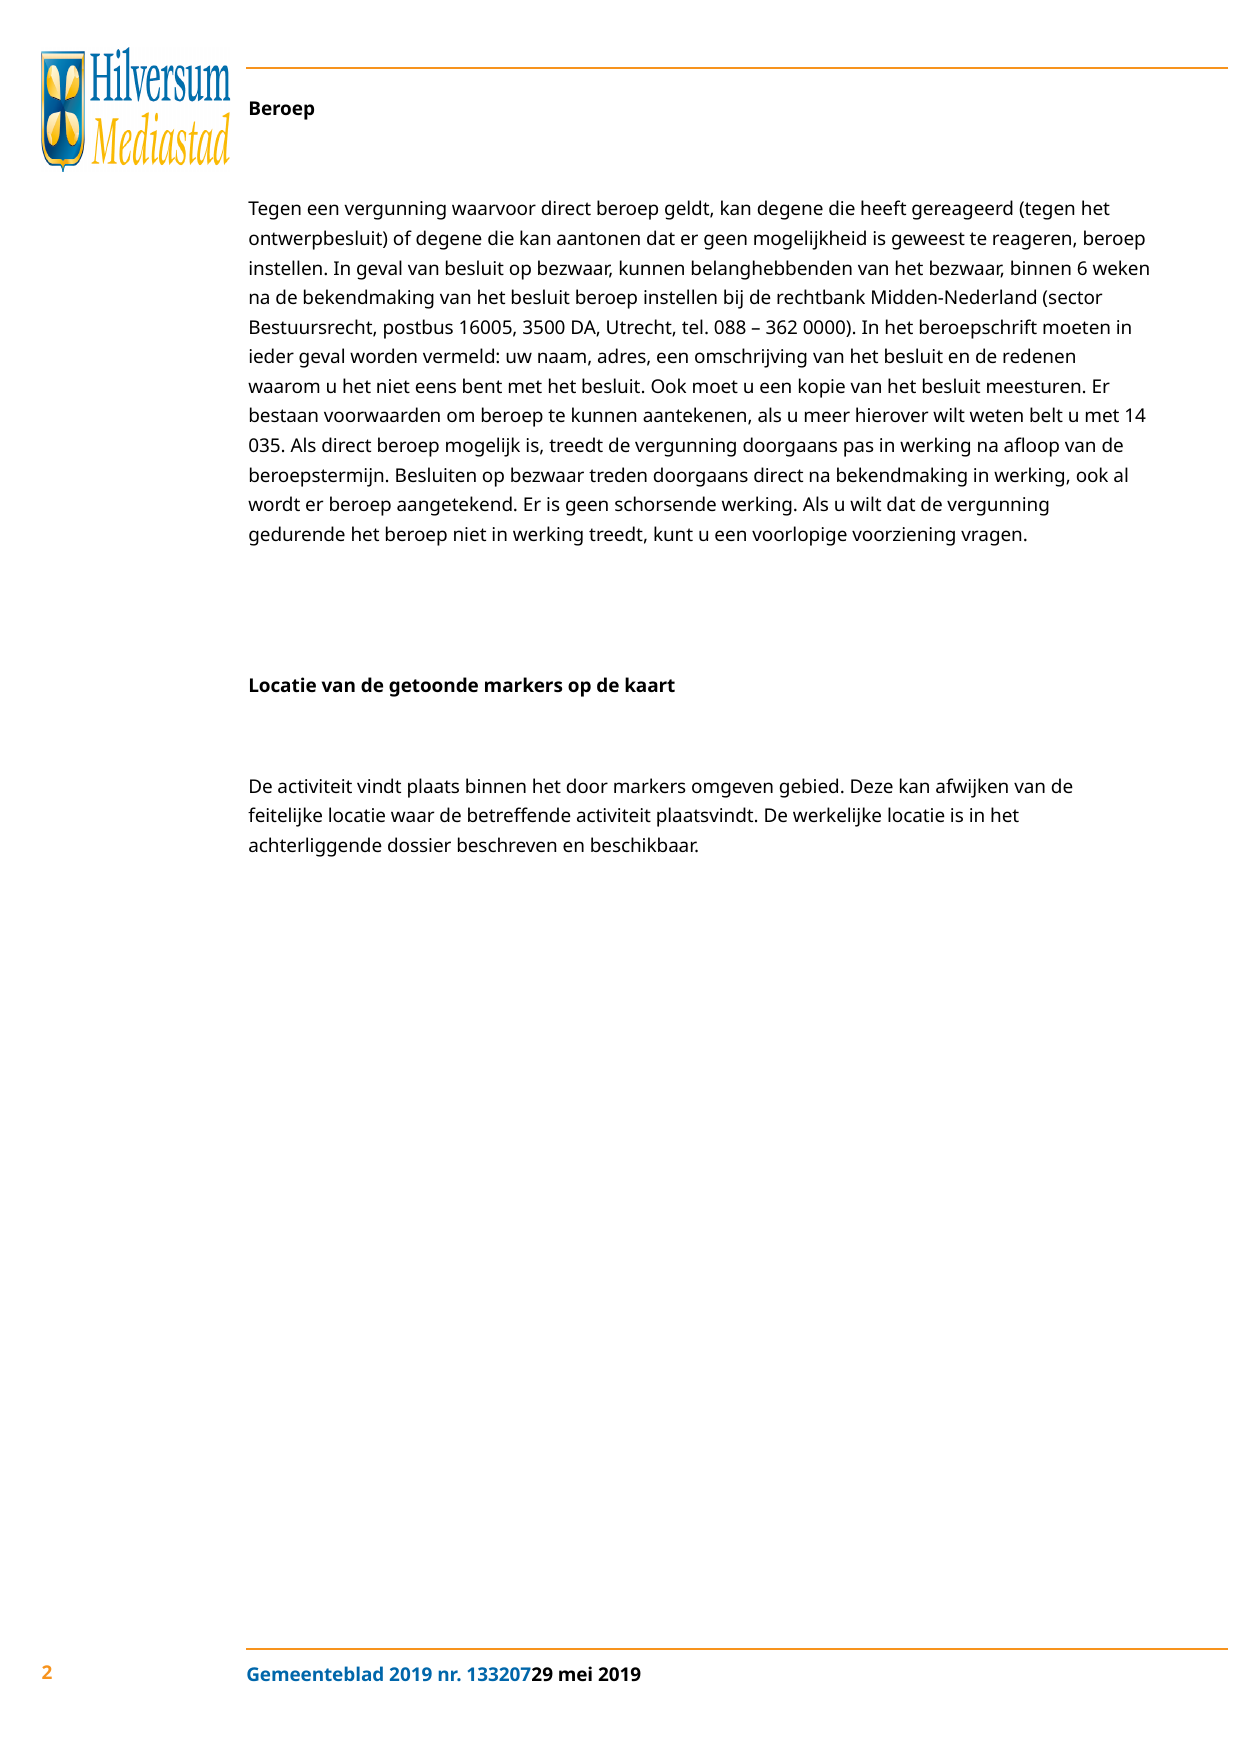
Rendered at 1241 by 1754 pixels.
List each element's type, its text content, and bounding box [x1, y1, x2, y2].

text Beroep [248, 95, 1152, 121]
text Tegen een vergunning waarvoor direct beroep geldt, kan degene die heeft gereageerd (tegen het ontwerpbesluit) of degene die kan aantonen dat er geen mogelijkheid is geweest te reageren, beroep instellen. In geval van besluit op bezwaar, kunnen belanghebbenden van het bezwaar, binnen 6 weken na de bekendmaking van het besluit beroep instellen bij de rechtbank Midden-Nederland (sector Bestuursrecht, postbus 16005, 3500 DA, Utrecht, tel. 088 – 362 0000). In het beroepschrift moeten in ieder geval worden vermeld: uw naam, adres, een omschrijving van het besluit en de redenen waarom u het niet eens bent met het besluit. Ook moet u een kopie van het besluit meesturen. Er bestaan voorwaarden om beroep te kunnen aantekenen, als u meer hierover wilt weten belt u met 14 035. Als direct beroep mogelijk is, treedt de vergunning doorgaans pas in werking na afloop van de beroepstermijn. Besluiten op bezwaar treden doorgaans direct na bekendmaking in werking, ook al wordt er beroep aangetekend. Er is geen schorsende werking. Als u wilt dat de vergunning gedurende het beroep niet in werking treedt, kunt u een voorlopige voorziening vragen. [248, 196, 1152, 547]
picture [41, 47, 231, 172]
text Locatie van de getoonde markers op de kaart [248, 672, 1152, 698]
text De activiteit vindt plaats binnen het door markers omgeven gebied. Deze kan afwijken van de feitelijke locatie waar de betreffende activiteit plaatsvindt. De werkelijke locatie is in het achterliggende dossier beschreven en beschikbaar. [248, 773, 1152, 858]
